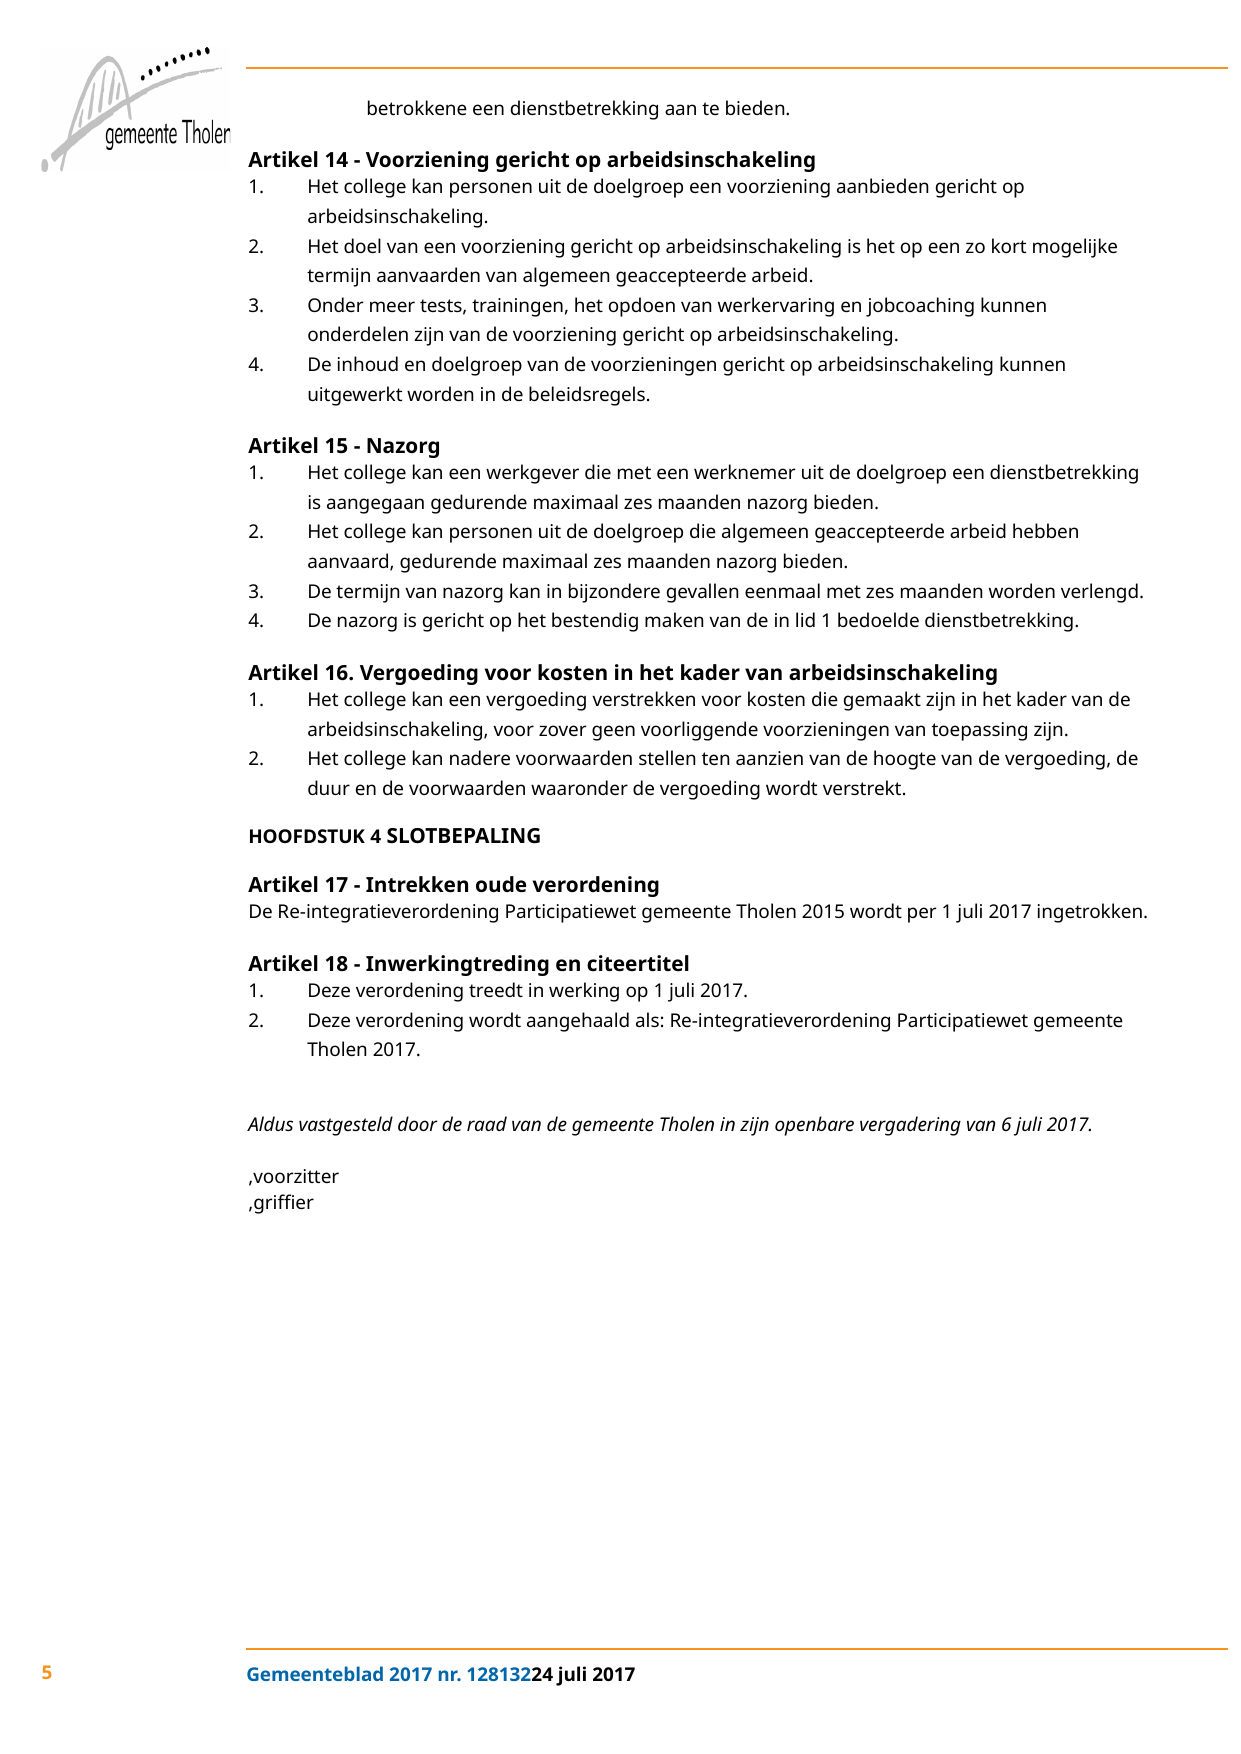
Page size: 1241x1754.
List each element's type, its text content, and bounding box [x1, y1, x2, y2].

text Aldus vastgesteld door de raad van de gemeente Tholen in zijn openbare vergadering van 6 juli 2017. [248, 1112, 1152, 1137]
list De nazorg is gericht op het bestendig maken van de in lid 1 bedoelde dienstbetrekking. [248, 607, 1152, 633]
list De inhoud en doelgroep van de voorzieningen gericht op arbeidsinschakeling kunnen uitgewerkt worden in de beleidsregels. [248, 351, 1152, 406]
text ,griffier [248, 1189, 1152, 1214]
text Artikel 14 - Voorziening gericht op arbeidsinschakeling [248, 145, 1152, 174]
picture [41, 47, 231, 172]
list Het college kan nadere voorwaarden stellen ten aanzien van de hoogte van de vergoeding, de duur en de voorwaarden waaronder de vergoeding wordt verstrekt. [248, 746, 1152, 801]
list Het doel van een voorziening gericht op arbeidsinschakeling is het op een zo kort mogelijke termijn aanvaarden van algemeen geaccepteerde arbeid. [248, 233, 1152, 288]
list Deze verordening wordt aangehaald als: Re-integratieverordening Participatiewet gemeente Tholen 2017. [248, 1007, 1152, 1062]
list Het college kan een vergoeding verstrekken voor kosten die gemaakt zijn in het kader van de arbeidsinschakeling, voor zover geen voorliggende voorzieningen van toepassing zijn. [248, 686, 1152, 742]
text De Re-integratieverordening Participatiewet gemeente Tholen 2015 wordt per 1 juli 2017 ingetrokken. [248, 898, 1152, 924]
list Het college kan personen uit de doelgroep een voorziening aanbieden gericht op arbeidsinschakeling. [248, 174, 1152, 229]
list De termijn van nazorg kan in bijzondere gevallen eenmaal met zes maanden worden verlengd. [248, 578, 1152, 604]
list Deze verordening treedt in werking op 1 juli 2017. [248, 977, 1152, 1003]
list Het college kan een werkgever die met een werknemer uit de doelgroep een dienstbetrekking is aangegaan gedurende maximaal zes maanden nazorg bieden. [248, 459, 1152, 515]
text HOOFDSTUK 4 SLOTBEPALING [248, 821, 1152, 849]
text Artikel 16. Vergoeding voor kosten in het kader van arbeidsinschakeling [248, 658, 1152, 686]
list betrokkene een dienstbetrekking aan te bieden. [307, 95, 1152, 121]
text Artikel 17 - Intrekken oude verordening [248, 870, 1152, 898]
list Onder meer tests, trainingen, het opdoen van werkervaring en jobcoaching kunnen onderdelen zijn van de voorziening gericht op arbeidsinschakeling. [248, 292, 1152, 347]
text Artikel 18 - Inwerkingtreding en citeertitel [248, 949, 1152, 977]
text ,voorzitter [248, 1163, 1152, 1189]
text Artikel 15 - Nazorg [248, 431, 1152, 459]
list Het college kan personen uit de doelgroep die algemeen geaccepteerde arbeid hebben aanvaard, gedurende maximaal zes maanden nazorg bieden. [248, 519, 1152, 574]
